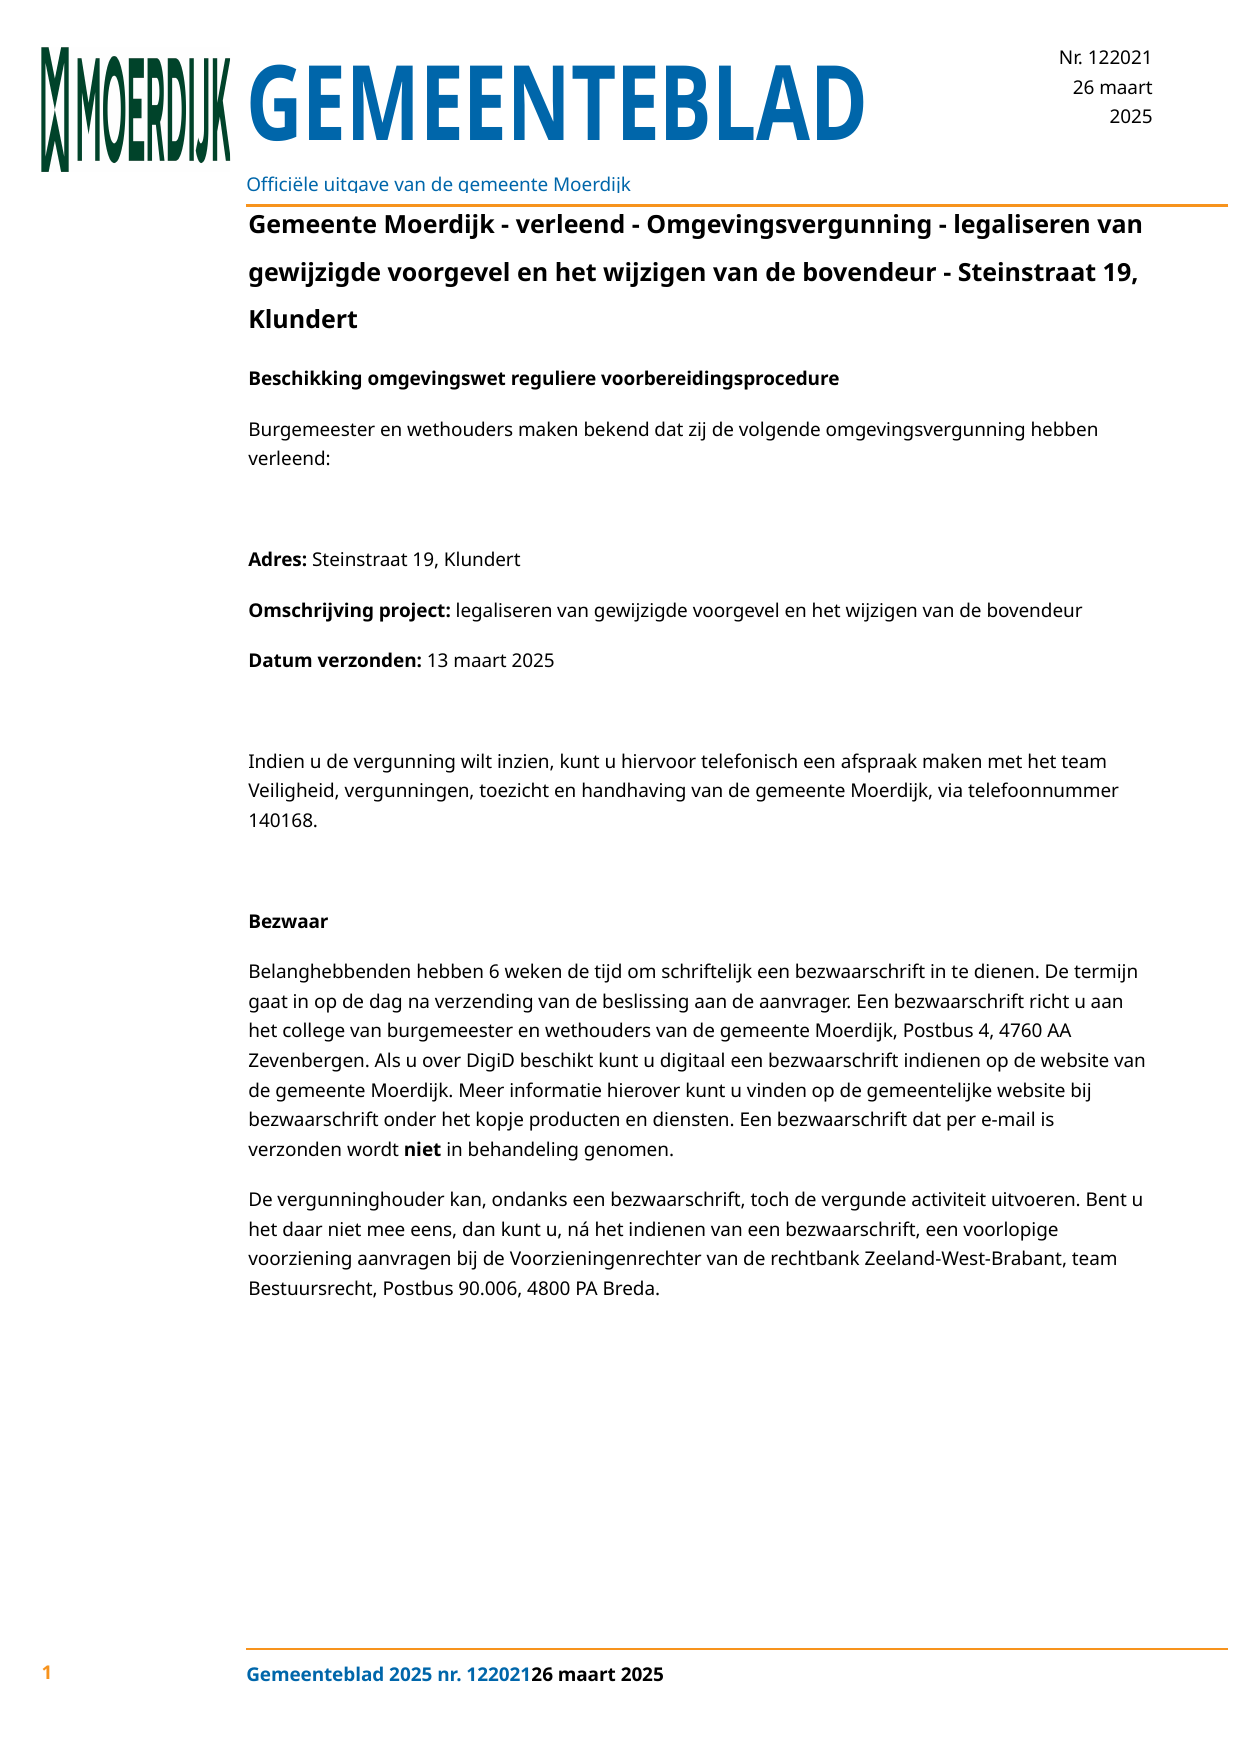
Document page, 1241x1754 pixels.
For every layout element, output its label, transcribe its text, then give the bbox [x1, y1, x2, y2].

text Bezwaar [248, 908, 1152, 934]
text Datum verzonden: 13 maart 2025 [248, 647, 1152, 673]
text Gemeente Moerdijk - verleend - Omgevingsvergunning - legaliseren van gewijzigde voorgevel en het wijzigen van de bovendeur - Steinstraat 19, Klundert [248, 207, 1152, 336]
picture [41, 47, 231, 172]
text Omschrijving project: legaliseren van gewijzigde voorgevel en het wijzigen van de bovendeur [248, 597, 1152, 622]
text Belanghebbenden hebben 6 weken de tijd om schriftelijk een bezwaarschrift in te dienen. De termijn gaat in op de dag na verzending van de beslissing aan de aanvrager. Een bezwaarschrift richt u aan het college van burgemeester en wethouders van de gemeente Moerdijk, Postbus 4, 4760 AA Zevenbergen. Als u over DigiD beschikt kunt u digitaal een bezwaarschrift indienen op de website van de gemeente Moerdijk. Meer informatie hierover kunt u vinden op de gemeentelijke website bij bezwaarschrift onder het kopje producten en diensten. Een bezwaarschrift dat per e-mail is verzonden wordt niet in behandeling genomen. [248, 958, 1152, 1162]
text Beschikking omgevingswet reguliere voorbereidingsprocedure [248, 366, 1152, 391]
text Indien u de vergunning wilt inzien, kunt u hiervoor telefonisch een afspraak maken met het team Veiligheid, vergunningen, toezicht en handhaving van de gemeente Moerdijk, via telefoonnummer 140168. [248, 748, 1152, 833]
text Burgemeester en wethouders maken bekend dat zij de volgende omgevingsvergunning hebben verleend: [248, 416, 1152, 471]
text De vergunninghouder kan, ondanks een bezwaarschrift, toch de vergunde activiteit uitvoeren. Bent u het daar niet mee eens, dan kunt u, ná het indienen van een bezwaarschrift, een voorlopige voorziening aanvragen bij de Voorzieningenrechter van de rechtbank Zeeland-West-Brabant, team Bestuursrecht, Postbus 90.006, 4800 PA Breda. [248, 1186, 1152, 1301]
text Adres: Steinstraat 19, Klundert [248, 546, 1152, 572]
